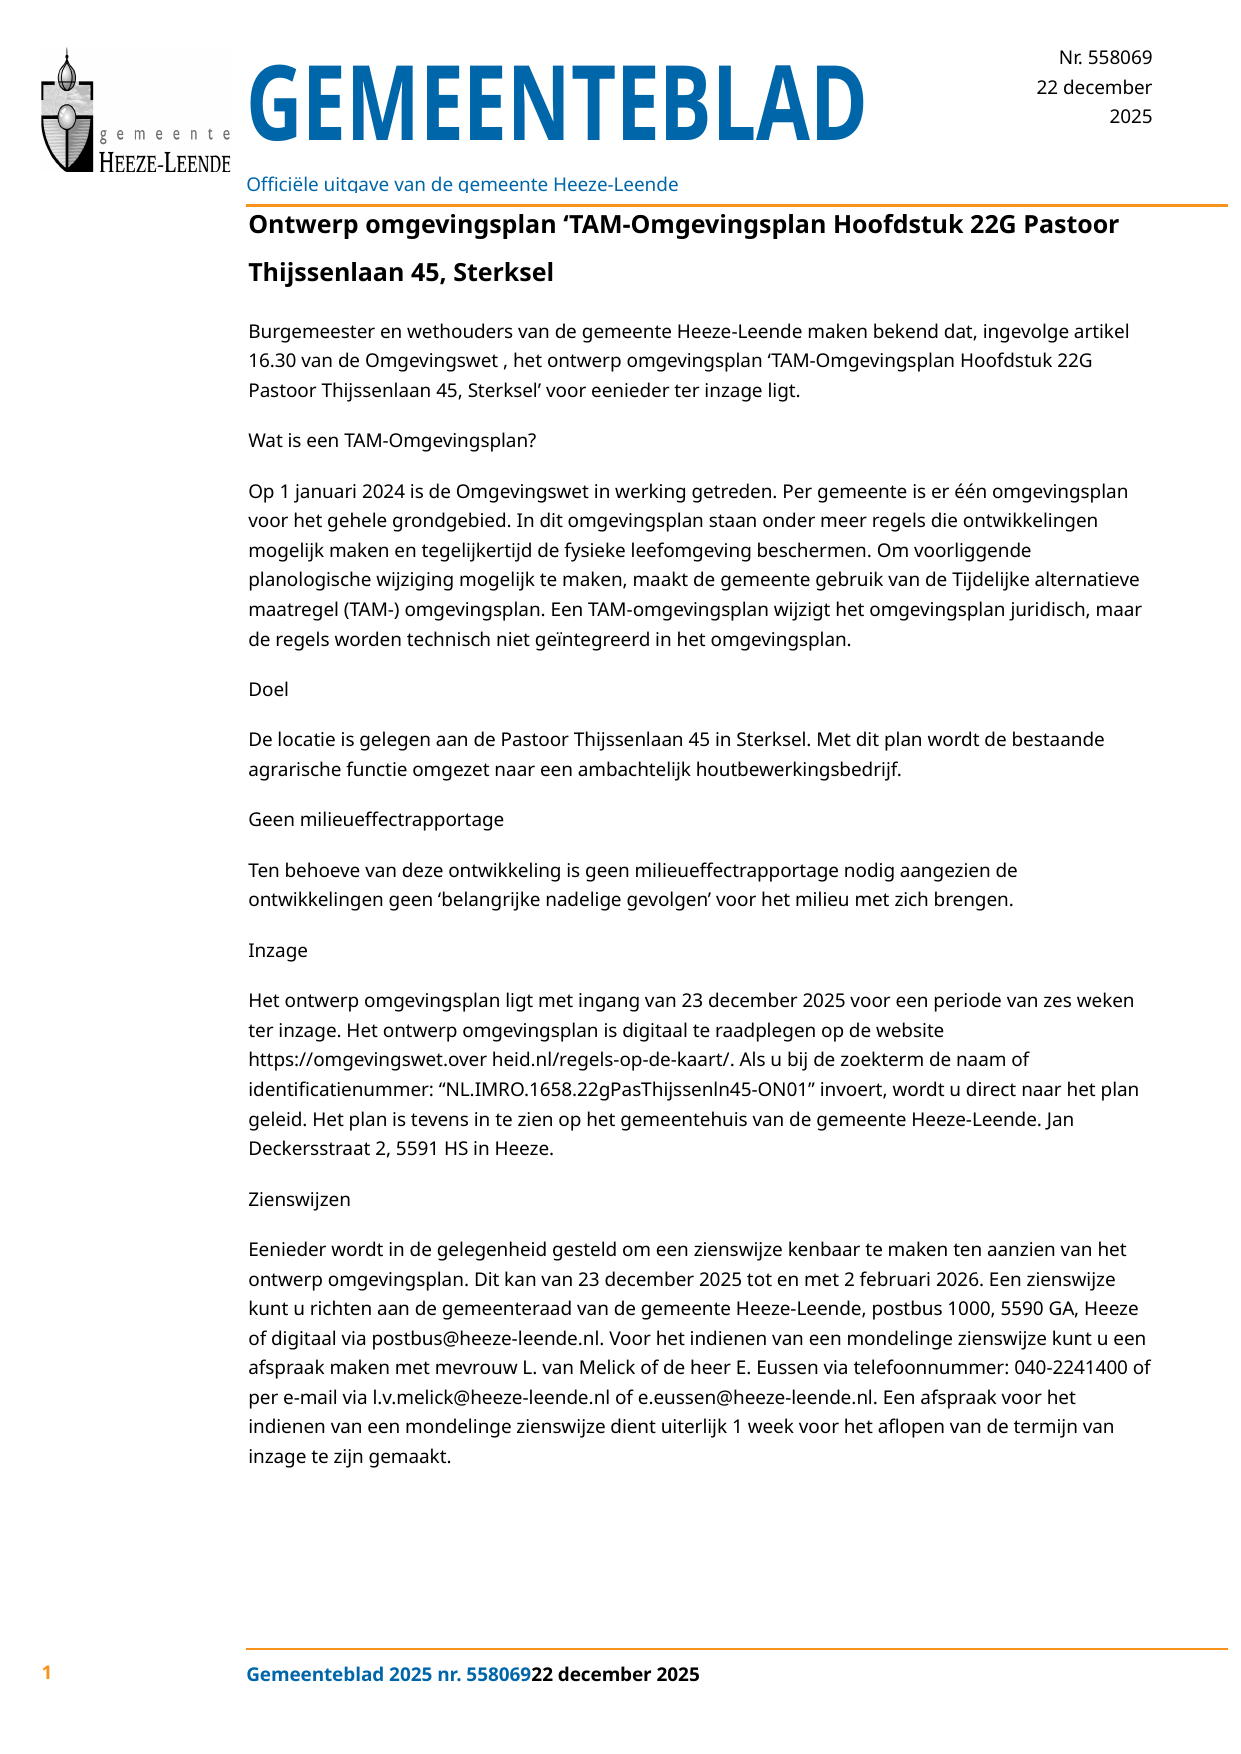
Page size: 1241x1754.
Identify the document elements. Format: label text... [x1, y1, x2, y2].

text De locatie is gelegen aan de Pastoor Thijssenlaan 45 in Sterksel. Met dit plan wordt de bestaande agrarische functie omgezet naar een ambachtelijk houtbewerkingsbedrijf. [248, 727, 1152, 782]
text Inzage [248, 937, 1152, 963]
text Wat is een TAM-Omgevingsplan? [248, 427, 1152, 453]
text Op 1 januari 2024 is de Omgevingswet in werking getreden. Per gemeente is er één omgevingsplan voor het gehele grondgebied. In dit omgevingsplan staan onder meer regels die ontwikkelingen mogelijk maken en tegelijkertijd de fysieke leefomgeving beschermen. Om voorliggende planologische wijziging mogelijk te maken, maakt de gemeente gebruik van de Tijdelijke alternatieve maatregel (TAM-) omgevingsplan. Een TAM-omgevingsplan wijzigt het omgevingsplan juridisch, maar de regels worden technisch niet geïntegreerd in het omgevingsplan. [248, 478, 1152, 652]
text Het ontwerp omgevingsplan ligt met ingang van 23 december 2025 voor een periode van zes weken ter inzage. Het ontwerp omgevingsplan is digitaal te raadplegen op de website https://omgevingswet.over heid.nl/regels-op-de-kaart/. Als u bij de zoekterm de naam of identificatienummer: “NL.IMRO.1658.22gPasThijssenln45-ON01” invoert, wordt u direct naar het plan geleid. Het plan is tevens in te zien op het gemeentehuis van de gemeente Heeze-Leende. Jan Deckersstraat 2, 5591 HS in Heeze. [248, 987, 1152, 1161]
picture [41, 47, 231, 172]
text Geen milieueffectrapportage [248, 807, 1152, 832]
text Ten behoeve van deze ontwikkeling is geen milieueffectrapportage nodig aangezien de ontwikkelingen geen ‘belangrijke nadelige gevolgen’ voor het milieu met zich brengen. [248, 857, 1152, 912]
text Ontwerp omgevingsplan ‘TAM-Omgevingsplan Hoofdstuk 22G Pastoor Thijssenlaan 45, Sterksel [248, 207, 1152, 288]
text Doel [248, 676, 1152, 702]
text Eenieder wordt in de gelegenheid gesteld om een zienswijze kenbaar te maken ten aanzien van het ontwerp omgevingsplan. Dit kan van 23 december 2025 tot en met 2 februari 2026. Een zienswijze kunt u richten aan de gemeenteraad van de gemeente Heeze-Leende, postbus 1000, 5590 GA, Heeze of digitaal via postbus@heeze-leende.nl. Voor het indienen van een mondelinge zienswijze kunt u een afspraak maken met mevrouw L. van Melick of de heer E. Eussen via telefoonnummer: 040-2241400 of per e-mail via l.v.melick@heeze-leende.nl of e.eussen@heeze-leende.nl. Een afspraak voor het indienen van een mondelinge zienswijze dient uiterlijk 1 week voor het aflopen van de termijn van inzage te zijn gemaakt. [248, 1236, 1152, 1469]
text Zienswijzen [248, 1186, 1152, 1212]
text Burgemeester en wethouders van de gemeente Heeze-Leende maken bekend dat, ingevolge artikel 16.30 van de Omgevingswet , het ontwerp omgevingsplan ‘TAM-Omgevingsplan Hoofdstuk 22G Pastoor Thijssenlaan 45, Sterksel’ voor eenieder ter inzage ligt. [248, 318, 1152, 403]
